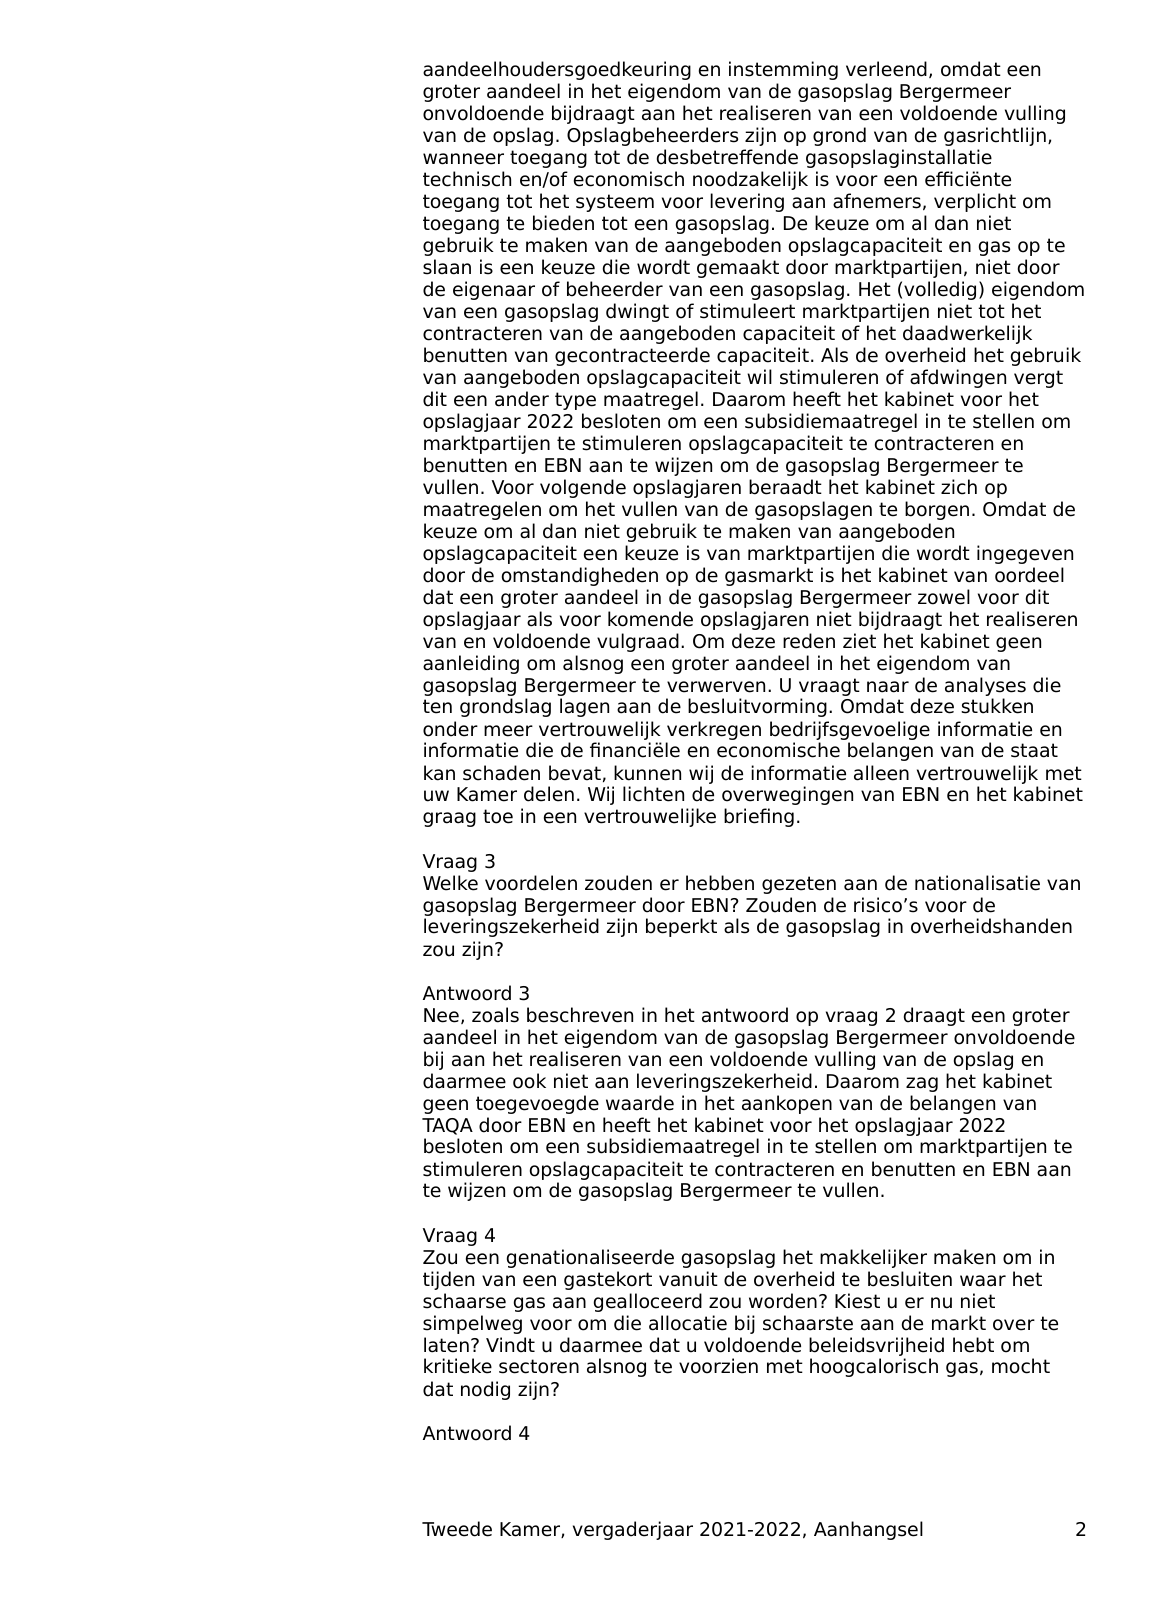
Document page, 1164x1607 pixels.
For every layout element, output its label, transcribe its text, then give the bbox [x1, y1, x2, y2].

text Vraag 3 [422, 851, 1087, 872]
text Antwoord 3 [422, 983, 1087, 1004]
text Nee, zoals beschreven in het antwoord op vraag 2 draagt een groter aandeel in het eigendom van de gasopslag Bergermeer onvoldoende bij aan het realiseren van een voldoende vulling van de opslag en daarmee ook niet aan leveringszekerheid. Daarom zag het kabinet geen toegevoegde waarde in het aankopen van de belangen van TAQA door EBN en heeft het kabinet voor het opslagjaar 2022 besloten om een subsidiemaatregel in te stellen om marktpartijen te stimuleren opslagcapaciteit te contracteren en benutten en EBN aan te wijzen om de gasopslag Bergermeer te vullen. [422, 1004, 1087, 1202]
text Welke voordelen zouden er hebben gezeten aan de nationalisatie van gasopslag Bergermeer door EBN? Zouden de risico’s voor de leveringszekerheid zijn beperkt als de gasopslag in overheidshanden zou zijn? [422, 872, 1087, 960]
text Zou een genationaliseerde gasopslag het makkelijker maken om in tijden van een gastekort vanuit de overheid te besluiten waar het schaarse gas aan gealloceerd zou worden? Kiest u er nu niet simpelweg voor om die allocatie bij schaarste aan de markt over te laten? Vindt u daarmee dat u voldoende beleidsvrijheid hebt om kritieke sectoren alsnog te voorzien met hoogcalorisch gas, mocht dat nodig zijn? [422, 1247, 1087, 1400]
text Vraag 4 [422, 1224, 1087, 1247]
text Antwoord 4 [422, 1423, 1087, 1444]
text aandeelhoudersgoedkeuring en instemming verleend, omdat een groter aandeel in het eigendom van de gasopslag Bergermeer onvoldoende bijdraagt aan het realiseren van een voldoende vulling van de opslag. Opslagbeheerders zijn op grond van de gasrichtlijn, wanneer toegang tot de desbetreffende gasopslaginstallatie technisch en/of economisch noodzakelijk is voor een efficiënte toegang tot het systeem voor levering aan afnemers, verplicht om toegang te bieden tot een gasopslag. De keuze om al dan niet gebruik te maken van de aangeboden opslagcapaciteit en gas op te slaan is een keuze die wordt gemaakt door marktpartijen, niet door de eigenaar of beheerder van een gasopslag. Het (volledig) eigendom van een gasopslag dwingt of stimuleert marktpartijen niet tot het contracteren van de aangeboden capaciteit of het daadwerkelijk benutten van gecontracteerde capaciteit. Als de overheid het gebruik van aangeboden opslagcapaciteit wil stimuleren of afdwingen vergt dit een ander type maatregel. Daarom heeft het kabinet voor het opslagjaar 2022 besloten om een subsidiemaatregel in te stellen om marktpartijen te stimuleren opslagcapaciteit te contracteren en benutten en EBN aan te wijzen om de gasopslag Bergermeer te vullen. Voor volgende opslagjaren beraadt het kabinet zich op maatregelen om het vullen van de gasopslagen te borgen. Omdat de keuze om al dan niet gebruik te maken van aangeboden opslagcapaciteit een keuze is van marktpartijen die wordt ingegeven door de omstandigheden op de gasmarkt is het kabinet van oordeel dat een groter aandeel in de gasopslag Bergermeer zowel voor dit opslagjaar als voor komende opslagjaren niet bijdraagt het realiseren van en voldoende vulgraad. Om deze reden ziet het kabinet geen aanleiding om alsnog een groter aandeel in het eigendom van gasopslag Bergermeer te verwerven. U vraagt naar de analyses die ten grondslag lagen aan de besluitvorming. Omdat deze stukken onder meer vertrouwelijk verkregen bedrijfsgevoelige informatie en informatie die de financiële en economische belangen van de staat kan schaden bevat, kunnen wij de informatie alleen vertrouwelijk met uw Kamer delen. Wij lichten de overwegingen van EBN en het kabinet graag toe in een vertrouwelijke briefing. [422, 59, 1087, 828]
